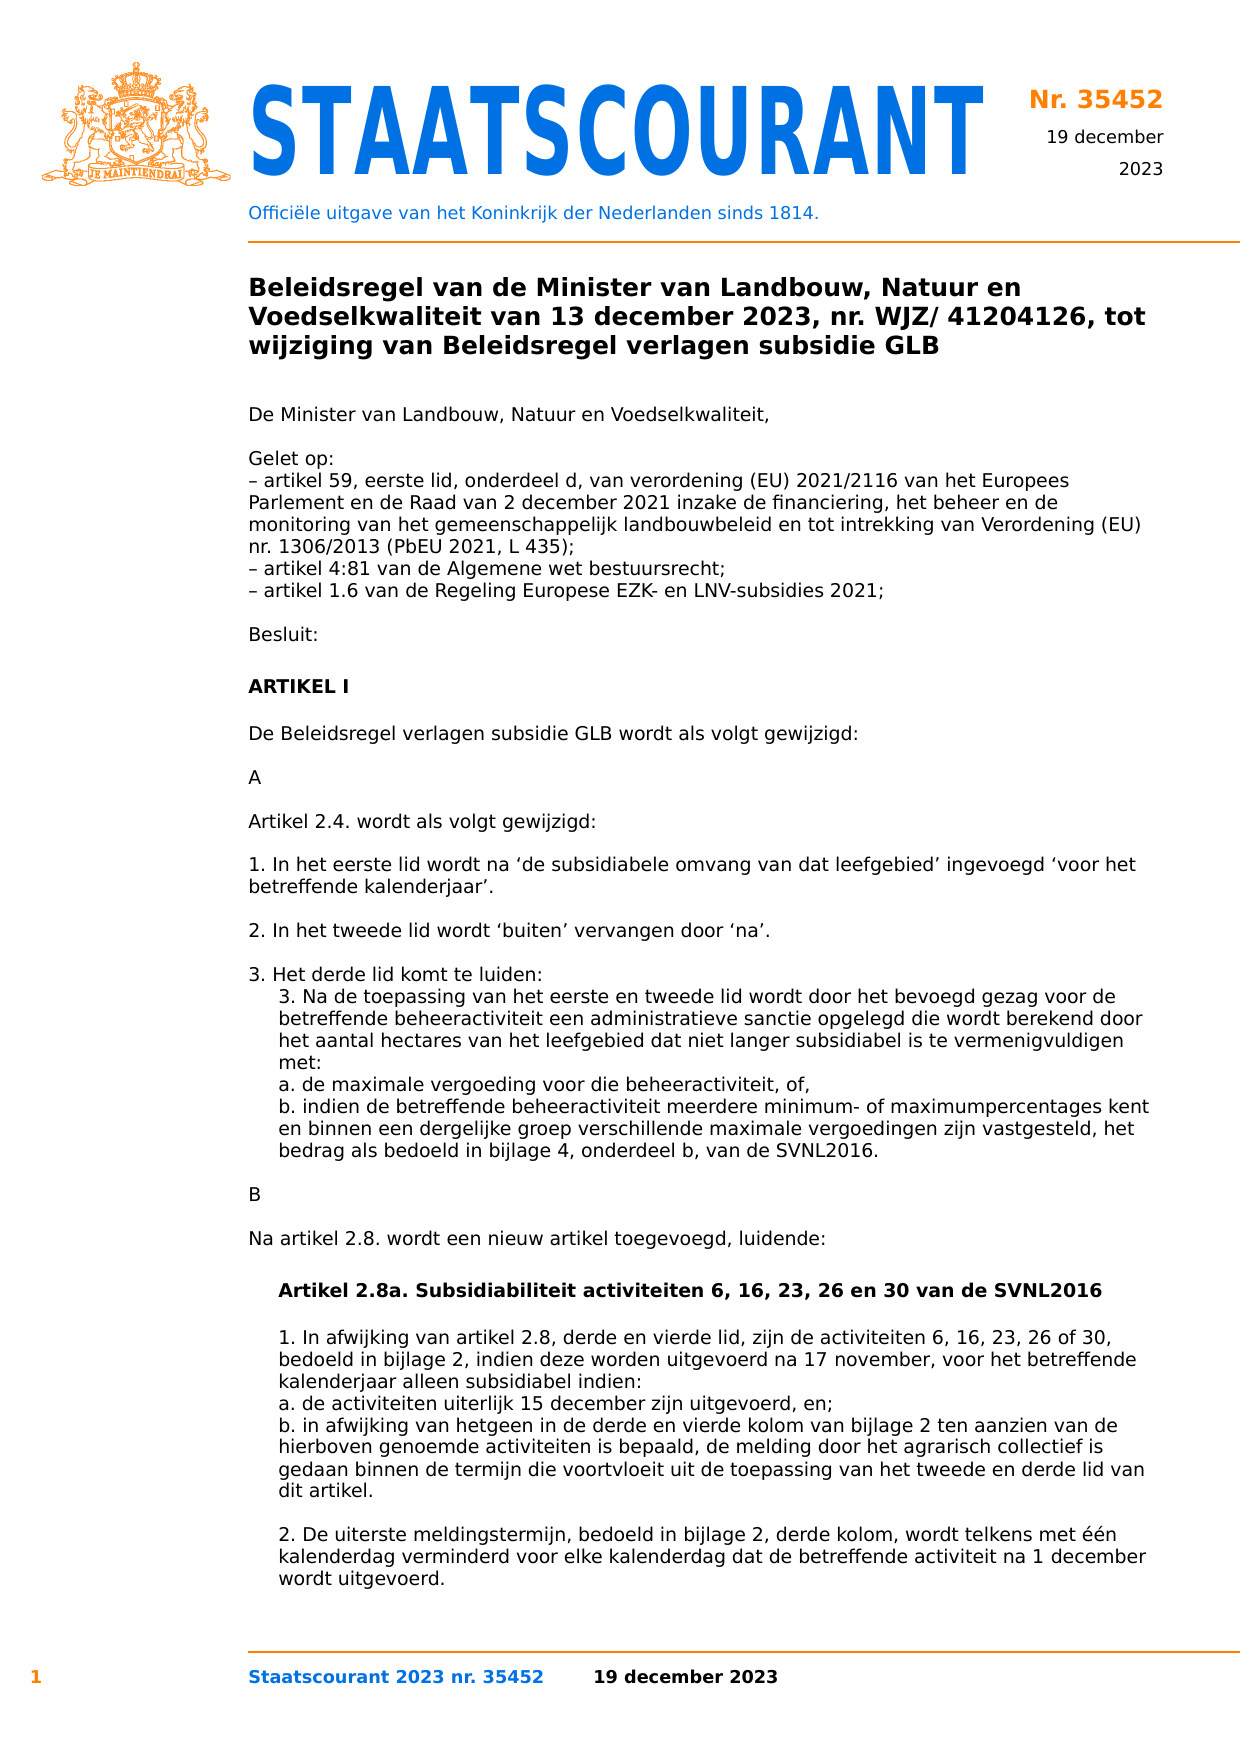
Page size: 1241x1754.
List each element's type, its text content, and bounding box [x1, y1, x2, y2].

text Besluit: [248, 624, 1163, 646]
text 2. In het tweede lid wordt ‘buiten’ vervangen door ‘na’. [248, 920, 1163, 942]
text b. indien de betreffende beheeractiviteit meerdere minimum- of maximumpercentages kent en binnen een dergelijke groep verschillende maximale vergoedingen zijn vastgesteld, het bedrag als bedoeld in bijlage 4, onderdeel b, van de SVNL2016. [278, 1096, 1163, 1162]
table_cell 19 december [998, 121, 1240, 153]
table_cell Officiële uitgave van het Koninkrijk der Nederlanden sinds 1814. [248, 203, 1240, 241]
text 3. Na de toepassing van het eerste en tweede lid wordt door het bevoegd gezag voor de betreffende beheeractiviteit een administratieve sanctie opgelegd die wordt berekend door het aantal hectares van het leefgebied dat niet langer subsidiabel is te vermenigvuldigen met: [278, 986, 1163, 1074]
text B [248, 1184, 1163, 1206]
table_cell 2023 [998, 153, 1240, 203]
text De Minister van Landbouw, Natuur en Voedselkwaliteit, [248, 404, 1163, 426]
text a. de maximale vergoeding voor die beheeractiviteit, of, [278, 1074, 1163, 1096]
text – artikel 1.6 van de Regeling Europese EZK- en LNV-subsidies 2021; [248, 580, 1163, 602]
text Na artikel 2.8. wordt een nieuw artikel toegevoegd, luidende: [248, 1228, 1163, 1249]
text A [248, 767, 1163, 789]
text b. in afwijking van hetgeen in de derde en vierde kolom van bijlage 2 ten aanzien van de hierboven genoemde activiteiten is bepaald, de melding door het agrarisch collectief is gedaan binnen de termijn die voortvloeit uit de toepassing van het tweede en derde lid van dit artikel. [278, 1414, 1163, 1502]
table_header [25, 62, 248, 241]
table_header STAATSCOURANT [248, 62, 998, 203]
text De Beleidsregel verlagen subsidie GLB wordt als volgt gewijzigd: [248, 723, 1163, 745]
text Gelet op: [248, 448, 1163, 470]
subtitle ARTIKEL I [248, 676, 1163, 698]
text – artikel 59, eerste lid, onderdeel d, van verordening (EU) 2021/2116 van het Europees Parlement en de Raad van 2 december 2021 inzake de financiering, het beheer en de monitoring van het gemeenschappelijk landbouwbeleid en tot intrekking van Verordening (EU) nr. 1306/2013 (PbEU 2021, L 435); [248, 470, 1163, 558]
picture [41, 62, 231, 186]
text 1. In afwijking van artikel 2.8, derde en vierde lid, zijn de activiteiten 6, 16, 23, 26 of 30, bedoeld in bijlage 2, indien deze worden uitgevoerd na 17 november, voor het betreffende kalenderjaar alleen subsidiabel indien: [278, 1327, 1163, 1392]
table_header Nr. 35452 [998, 62, 1240, 121]
text Artikel 2.4. wordt als volgt gewijzigd: [248, 811, 1163, 832]
subtitle Artikel 2.8a. Subsidiabiliteit activiteiten 6, 16, 23, 26 en 30 van de SVNL2016 [278, 1279, 1163, 1302]
text 1. In het eerste lid wordt na ‘de subsidiabele omvang van dat leefgebied’ ingevoegd ‘voor het betreffende kalenderjaar’. [248, 854, 1163, 898]
text – artikel 4:81 van de Algemene wet bestuursrecht; [248, 558, 1163, 580]
subtitle Beleidsregel van de Minister van Landbouw, Natuur en Voedselkwaliteit van 13 december 2023, nr. WJZ/ 41204126, tot wijziging van Beleidsregel verlagen subsidie GLB [248, 273, 1163, 361]
text a. de activiteiten uiterlijk 15 december zijn uitgevoerd, en; [278, 1392, 1163, 1414]
text 2. De uiterste meldingstermijn, bedoeld in bijlage 2, derde kolom, wordt telkens met één kalenderdag verminderd voor elke kalenderdag dat de betreffende activiteit na 1 december wordt uitgevoerd. [278, 1524, 1163, 1590]
text 3. Het derde lid komt te luiden: [248, 964, 1163, 986]
